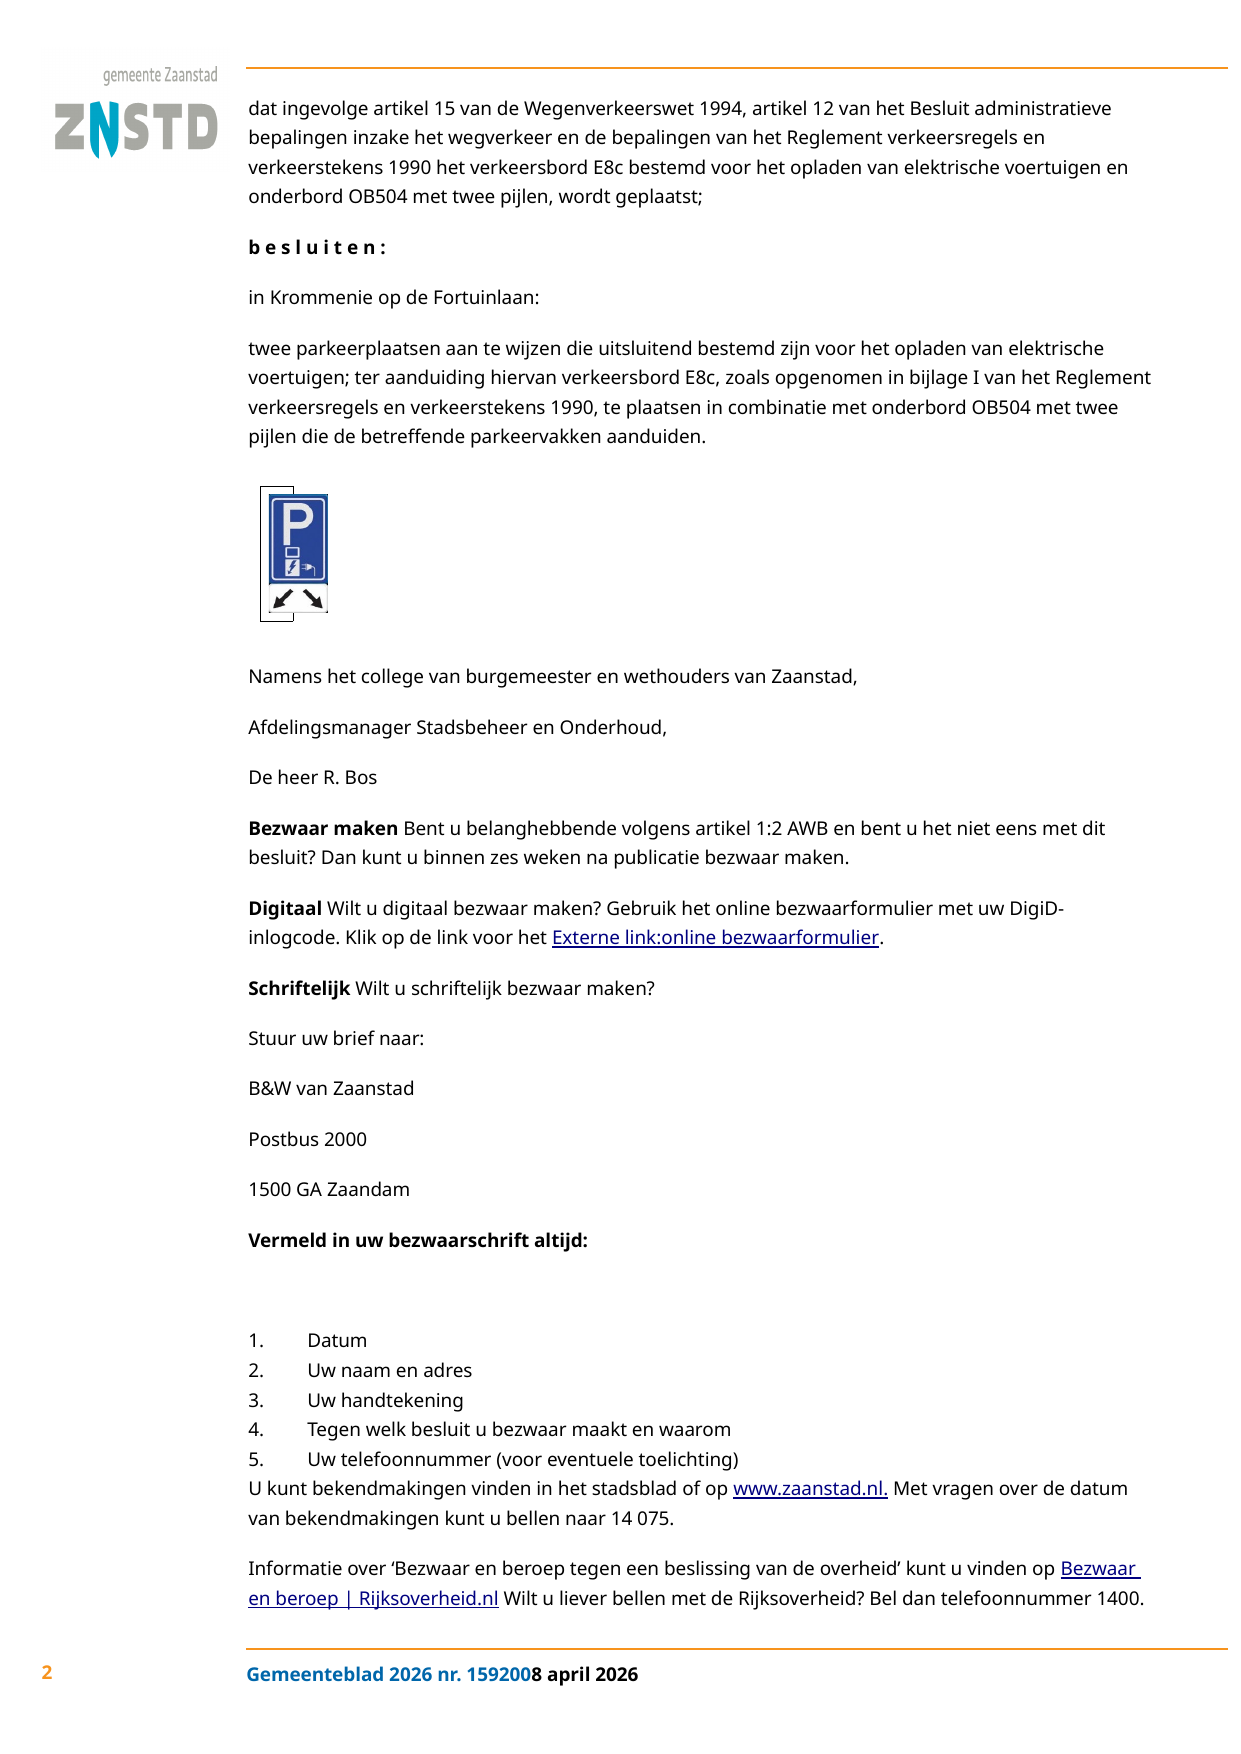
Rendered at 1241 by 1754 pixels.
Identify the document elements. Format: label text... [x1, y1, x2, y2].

list Uw handtekening [248, 1387, 1152, 1412]
text Namens het college van burgemeester en wethouders van Zaanstad, [248, 663, 1152, 689]
list Uw telefoonnummer (voor eventuele toelichting) [248, 1446, 1152, 1472]
text 1500 GA Zaandam [248, 1176, 1152, 1202]
picture [41, 47, 231, 172]
text Informatie over ‘Bezwaar en beroep tegen een beslissing van de overheid’ kunt u vinden op Bezwaar en beroep | Rijksoverheid.nl Wilt u liever bellen met de Rijksoverheid? Bel dan telefoonnummer 1400. [248, 1556, 1152, 1611]
text b e s l u i t e n : [248, 234, 1152, 260]
text Stuur uw brief naar: [248, 1025, 1152, 1051]
text U kunt bekendmakingen vinden in het stadsblad of op www.zaanstad.nl. Met vragen over de datum van bekendmakingen kunt u bellen naar 14 075. [248, 1476, 1152, 1531]
text Bezwaar maken Bent u belanghebbende volgens artikel 1:2 AWB en bent u het niet eens met dit besluit? Dan kunt u binnen zes weken na publicatie bezwaar maken. [248, 815, 1152, 870]
text Vermeld in uw bezwaarschrift altijd: [248, 1227, 1152, 1252]
text Afdelingsmanager Stadsbeheer en Onderhoud, [248, 714, 1152, 739]
text dat ingevolge artikel 15 van de Wegenverkeerswet 1994, artikel 12 van het Besluit administratieve bepalingen inzake het wegverkeer en de bepalingen van het Reglement verkeersregels en verkeerstekens 1990 het verkeersbord E8c bestemd voor het opladen van elektrische voertuigen en onderbord OB504 met twee pijlen, wordt geplaatst; [248, 95, 1152, 209]
text Schriftelijk Wilt u schriftelijk bezwaar maken? [248, 975, 1152, 1000]
text Postbus 2000 [248, 1126, 1152, 1152]
text Digitaal Wilt u digitaal bezwaar maken? Gebruik het online bezwaarformulier met uw DigiD-inlogcode. Klik op de link voor het Externe link:online bezwaarformulier. [248, 895, 1152, 950]
list Uw naam en adres [248, 1357, 1152, 1383]
text in Krommenie op de Fortuinlaan: [248, 284, 1152, 310]
list Tegen welk besluit u bezwaar maakt en waarom [248, 1416, 1152, 1442]
text De heer R. Bos [248, 764, 1152, 790]
list Datum [248, 1328, 1152, 1353]
picture [268, 494, 328, 613]
text B&W van Zaanstad [248, 1076, 1152, 1101]
text twee parkeerplaatsen aan te wijzen die uitsluitend bestemd zijn voor het opladen van elektrische voertuigen; ter aanduiding hiervan verkeersbord E8c, zoals opgenomen in bijlage I van het Reglement verkeersregels en verkeerstekens 1990, te plaatsen in combinatie met onderbord OB504 met twee pijlen die de betreffende parkeervakken aanduiden. [248, 335, 1152, 449]
